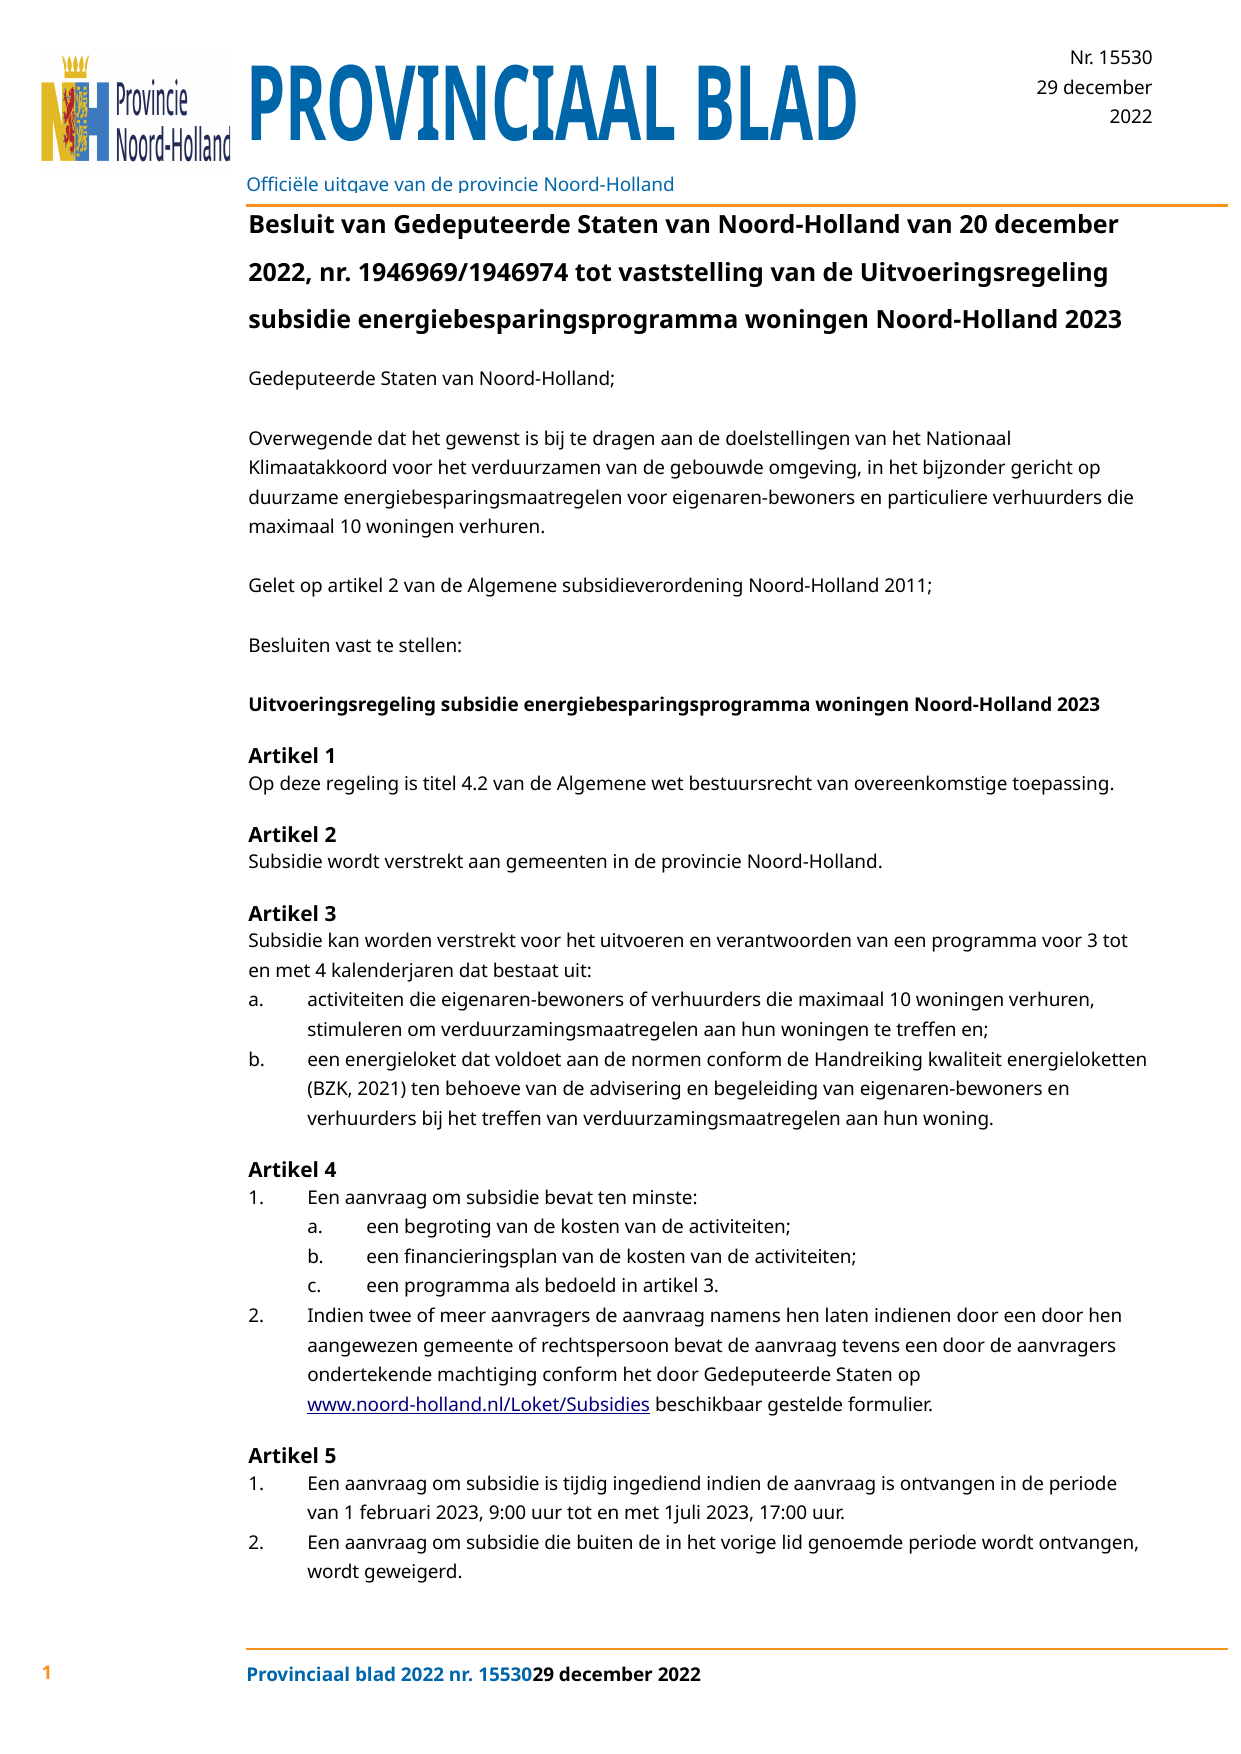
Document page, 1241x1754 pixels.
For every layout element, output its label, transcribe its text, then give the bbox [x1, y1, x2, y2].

list Indien twee of meer aanvragers de aanvraag namens hen laten indienen door een door hen aangewezen gemeente of rechtspersoon bevat de aanvraag tevens een door de aanvragers ondertekende machtiging conform het door Gedeputeerde Staten op www.noord-holland.nl/Loket/Subsidies beschikbaar gestelde formulier. [248, 1302, 1152, 1417]
text Subsidie wordt verstrekt aan gemeenten in de provincie Noord-Holland. [248, 849, 1152, 874]
list Een aanvraag om subsidie is tijdig ingediend indien de aanvraag is ontvangen in de periode van 1 februari 2023, 9:00 uur tot en met 1juli 2023, 17:00 uur. [248, 1470, 1152, 1525]
list een programma als bedoeld in artikel 3. [307, 1273, 1152, 1298]
text Overwegende dat het gewenst is bij te dragen aan de doelstellingen van het Nationaal Klimaatakkoord voor het verduurzamen van de gebouwde omgeving, in het bijzonder gericht op duurzame energiebesparingsmaatregelen voor eigenaren-bewoners en particuliere verhuurders die maximaal 10 woningen verhuren. [248, 425, 1152, 539]
list een begroting van de kosten van de activiteiten; [307, 1213, 1152, 1239]
text Subsidie kan worden verstrekt voor het uitvoeren en verantwoorden van een programma voor 3 tot en met 4 kalenderjaren dat bestaat uit: [248, 927, 1152, 983]
text Gelet op artikel 2 van de Algemene subsidieverordening Noord-Holland 2011; [248, 573, 1152, 598]
list Een aanvraag om subsidie bevat ten minste: [248, 1184, 1152, 1209]
text Artikel 2 [248, 820, 1152, 849]
text Besluit van Gedeputeerde Staten van Noord-Holland van 20 december 2022, nr. 1946969/1946974 tot vaststelling van de Uitvoeringsregeling subsidie energiebesparingsprogramma woningen Noord-Holland 2023 [248, 207, 1152, 336]
picture [41, 47, 231, 172]
text Artikel 4 [248, 1155, 1152, 1184]
list activiteiten die eigenaren-bewoners of verhuurders die maximaal 10 woningen verhuren, stimuleren om verduurzamingsmaatregelen aan hun woningen te treffen en; [248, 987, 1152, 1042]
text Gedeputeerde Staten van Noord-Holland; [248, 366, 1152, 391]
text Artikel 1 [248, 741, 1152, 770]
list een financieringsplan van de kosten van de activiteiten; [307, 1243, 1152, 1269]
text Artikel 3 [248, 899, 1152, 927]
list een energieloket dat voldoet aan de normen conform de Handreiking kwaliteit energieloketten (BZK, 2021) ten behoeve van de advisering en begeleiding van eigenaren-bewoners en verhuurders bij het treffen van verduurzamingsmaatregelen aan hun woning. [248, 1046, 1152, 1131]
text Artikel 5 [248, 1441, 1152, 1470]
text Besluiten vast te stellen: [248, 632, 1152, 657]
text Op deze regeling is titel 4.2 van de Algemene wet bestuursrecht van overeenkomstige toepassing. [248, 770, 1152, 796]
list Een aanvraag om subsidie die buiten de in het vorige lid genoemde periode wordt ontvangen, wordt geweigerd. [248, 1529, 1152, 1584]
text Uitvoeringsregeling subsidie energiebesparingsprogramma woningen Noord-Holland 2023 [248, 691, 1152, 717]
